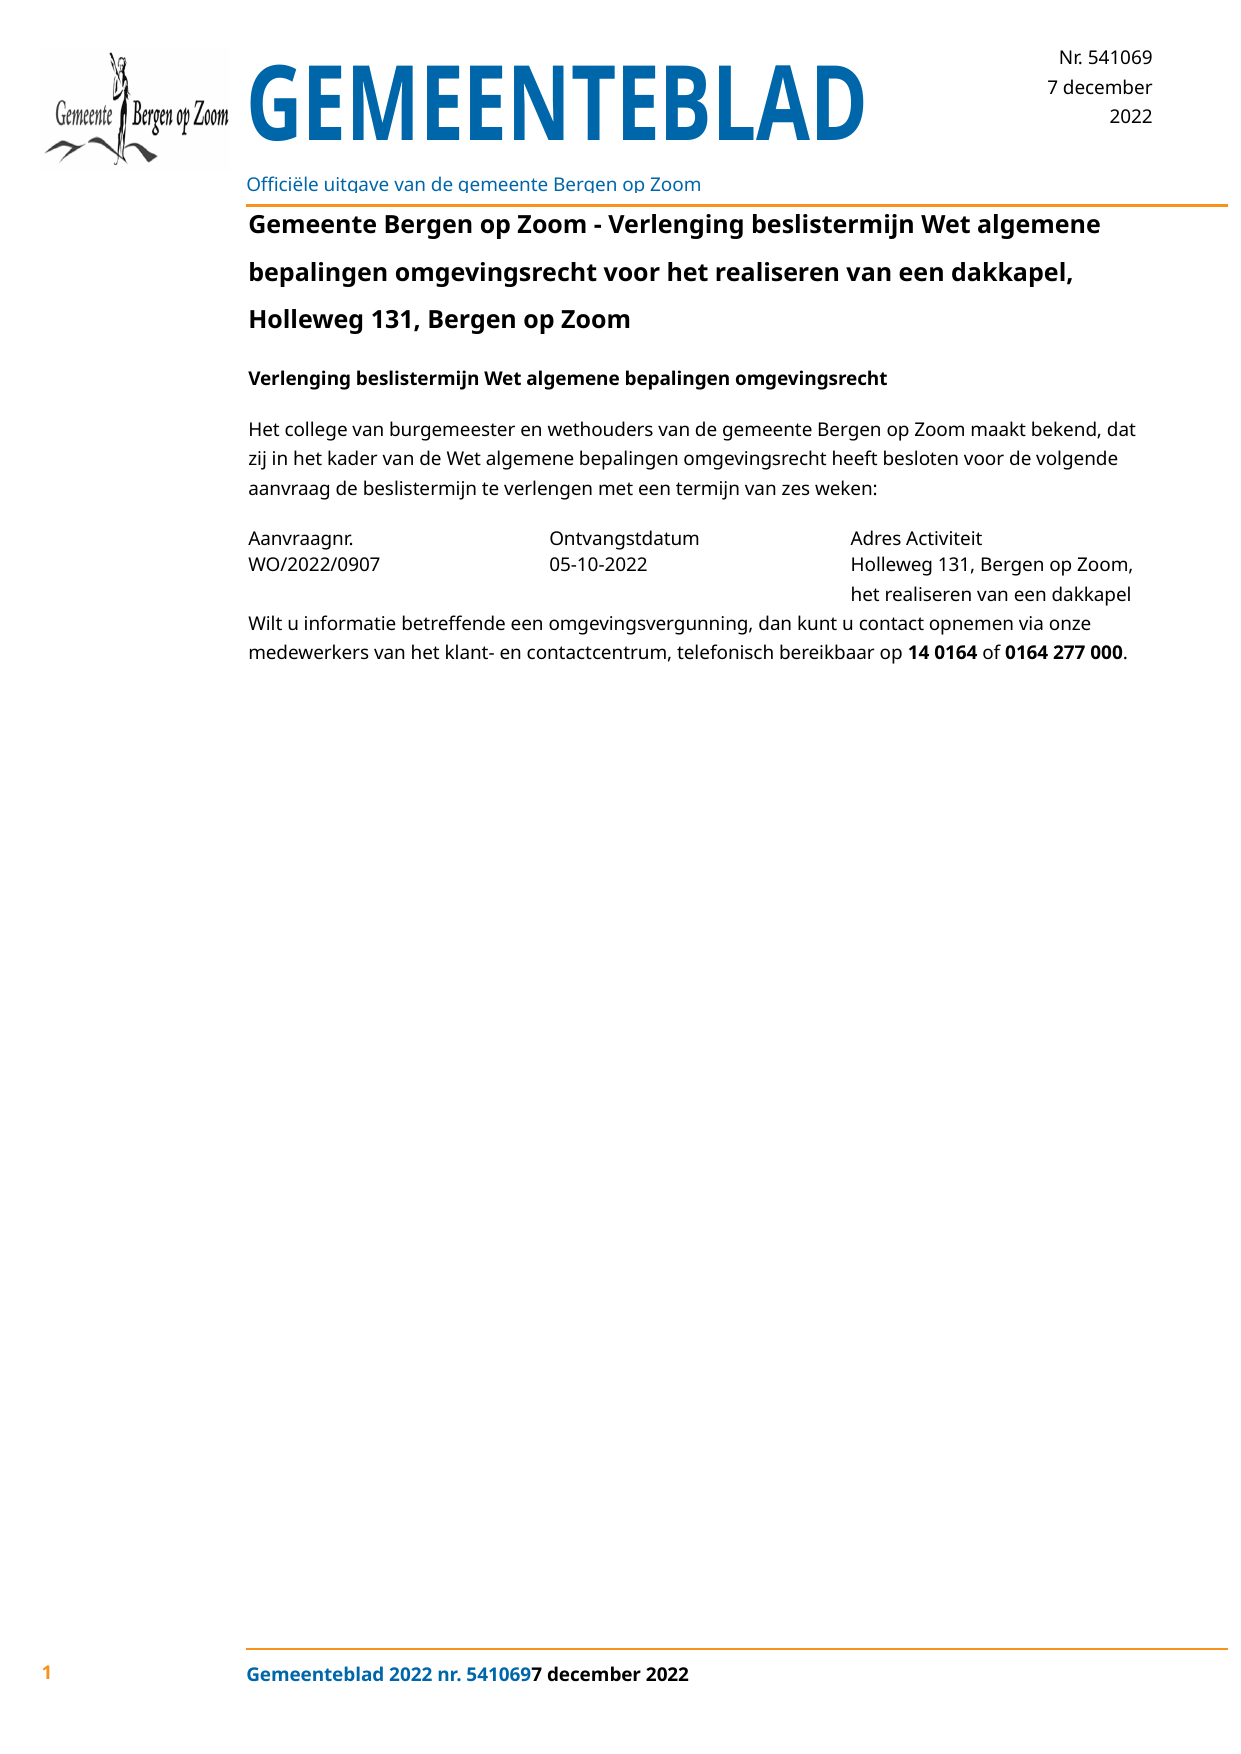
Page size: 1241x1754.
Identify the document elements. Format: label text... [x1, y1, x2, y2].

table_header Aanvraagnr. [248, 526, 549, 551]
table_cell Holleweg 131, Bergen op Zoom, het realiseren van een dakkapel [850, 551, 1152, 607]
text Het college van burgemeester en wethouders van de gemeente Bergen op Zoom maakt bekend, dat zij in het kader van de Wet algemene bepalingen omgevingsrecht heeft besloten voor de volgende aanvraag de beslistermijn te verlengen met een termijn van zes weken: [248, 416, 1152, 501]
table_cell WO/2022/0907 [248, 551, 549, 607]
table_cell 05-10-2022 [549, 551, 850, 607]
table_header Ontvangstdatum [549, 526, 850, 551]
text Verlenging beslistermijn Wet algemene bepalingen omgevingsrecht [248, 366, 1152, 391]
table_header Adres Activiteit [850, 526, 1152, 551]
picture [41, 47, 231, 172]
text Wilt u informatie betreffende een omgevingsvergunning, dan kunt u contact opnemen via onze medewerkers van het klant- en contactcentrum, telefonisch bereikbaar op 14 0164 of 0164 277 000. [248, 610, 1152, 665]
text Gemeente Bergen op Zoom - Verlenging beslistermijn Wet algemene bepalingen omgevingsrecht voor het realiseren van een dakkapel, Holleweg 131, Bergen op Zoom [248, 207, 1152, 336]
